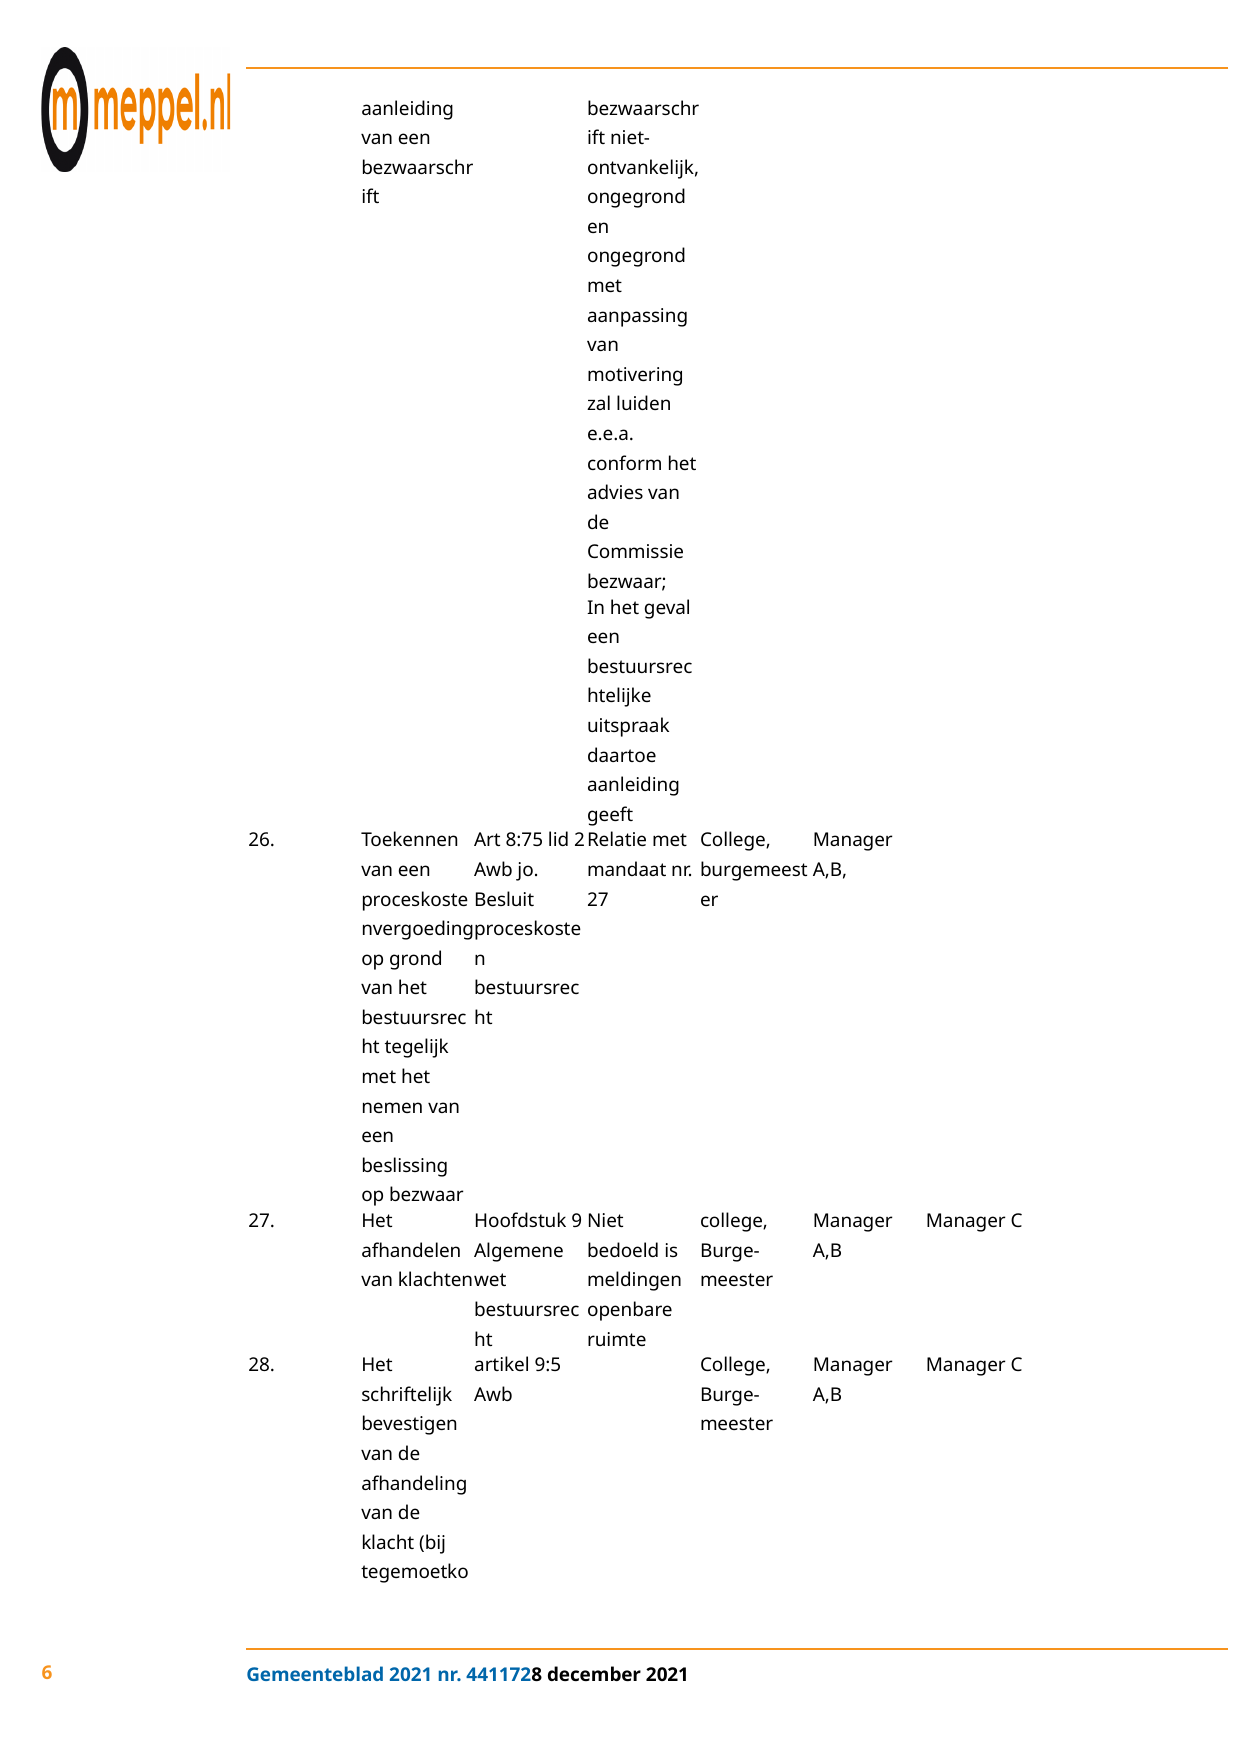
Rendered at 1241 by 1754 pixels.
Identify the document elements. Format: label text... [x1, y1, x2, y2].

table_cell Manager A,B [813, 1208, 926, 1351]
table_cell Manager C [926, 1208, 1038, 1351]
table_cell [587, 1351, 700, 1584]
table_cell [926, 95, 1038, 827]
table_cell [926, 827, 1038, 1207]
table_cell College, Burge-meester [700, 1351, 813, 1584]
table_cell Hoofdstuk 9 Algemene wet bestuursrecht [474, 1208, 587, 1351]
table_cell aanleiding van een bezwaarschrift [361, 95, 474, 827]
table_cell Art 8:75 lid 2 Awb jo. Besluit proceskosten bestuursrecht [474, 827, 587, 1207]
table_cell Niet bedoeld is meldingen openbare ruimte [587, 1208, 700, 1351]
table_cell [700, 95, 813, 827]
table_cell Manager C [926, 1351, 1038, 1584]
table_cell artikel 9:5 Awb [474, 1351, 587, 1584]
table_cell bezwaarschrift niet-ontvankelijk, ongegrond en ongegrond met aanpassing van motivering zal luiden e.e.a. conform het advies van de Commissie bezwaar; [587, 95, 700, 594]
table_cell Het schriftelijk bevestigen van de afhandeling van de klacht (bij tegemoetko [361, 1351, 474, 1584]
table_cell Manager A,B, [813, 827, 926, 1207]
table_cell 28. [248, 1351, 361, 1584]
table_cell 27. [248, 1208, 361, 1351]
table_cell [813, 95, 926, 827]
table_cell Manager A,B [813, 1351, 926, 1584]
table_cell College, burgemeester [700, 827, 813, 1207]
table_cell In het geval een bestuursrechtelijke uitspraak daartoe aanleiding geeft [587, 594, 700, 827]
table_cell Toekennen van een proceskostenvergoeding op grond van het bestuursrecht tegelijk met het nemen van een beslissing op bezwaar [361, 827, 474, 1207]
picture [41, 47, 231, 172]
table_cell [248, 95, 361, 827]
table_cell Relatie met mandaat nr. 27 [587, 827, 700, 1207]
table_cell 26. [248, 827, 361, 1207]
table_cell college, Burge-meester [700, 1208, 813, 1351]
table_cell Het afhandelen van klachten [361, 1208, 474, 1351]
table_cell [474, 95, 587, 827]
